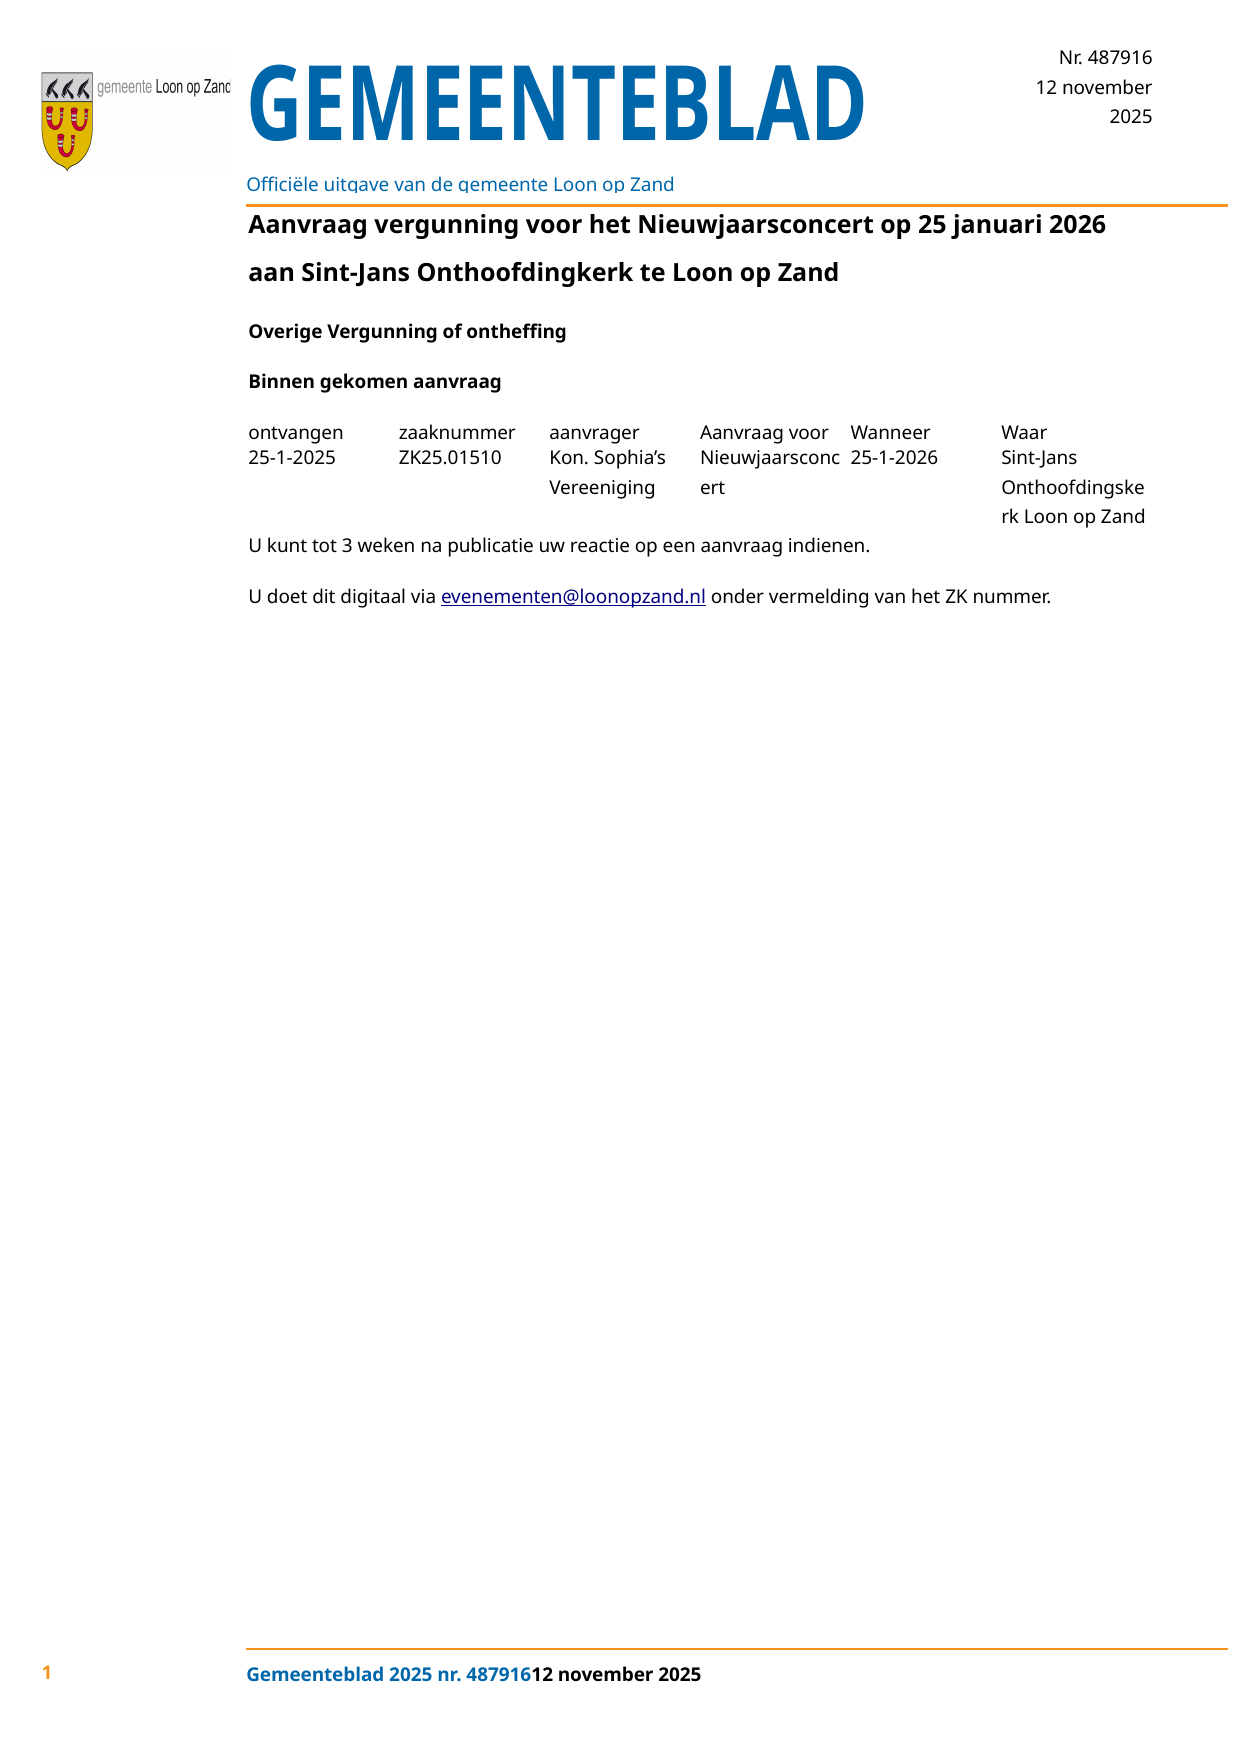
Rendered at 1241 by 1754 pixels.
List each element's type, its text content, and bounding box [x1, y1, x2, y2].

table_header aanvrager [549, 419, 700, 444]
text Aanvraag vergunning voor het Nieuwjaarsconcert op 25 januari 2026 aan Sint-Jans Onthoofdingkerk te Loon op Zand [248, 207, 1152, 288]
table_cell Sint-Jans Onthoofdingskerk Loon op Zand [1001, 445, 1152, 529]
table_header zaaknummer [399, 419, 549, 444]
picture [41, 47, 231, 172]
table_header ontvangen [248, 419, 398, 444]
text Binnen gekomen aanvraag [248, 368, 1152, 394]
text Overige Vergunning of ontheffing [248, 318, 1152, 344]
table_header Waar [1001, 419, 1152, 444]
table_cell Nieuwjaarsconcert [700, 445, 850, 529]
table_header Wanneer [850, 419, 1001, 444]
table_cell 25-1-2026 [850, 445, 1001, 529]
table_header Aanvraag voor [700, 419, 850, 444]
text U doet dit digitaal via evenementen@loonopzand.nl onder vermelding van het ZK nummer. [248, 583, 1152, 609]
table_cell 25-1-2025 [248, 445, 398, 529]
text U kunt tot 3 weken na publicatie uw reactie op een aanvraag indienen. [248, 533, 1152, 558]
table_cell ZK25.01510 [399, 445, 549, 529]
table_cell Kon. Sophia’s Vereeniging [549, 445, 700, 529]
